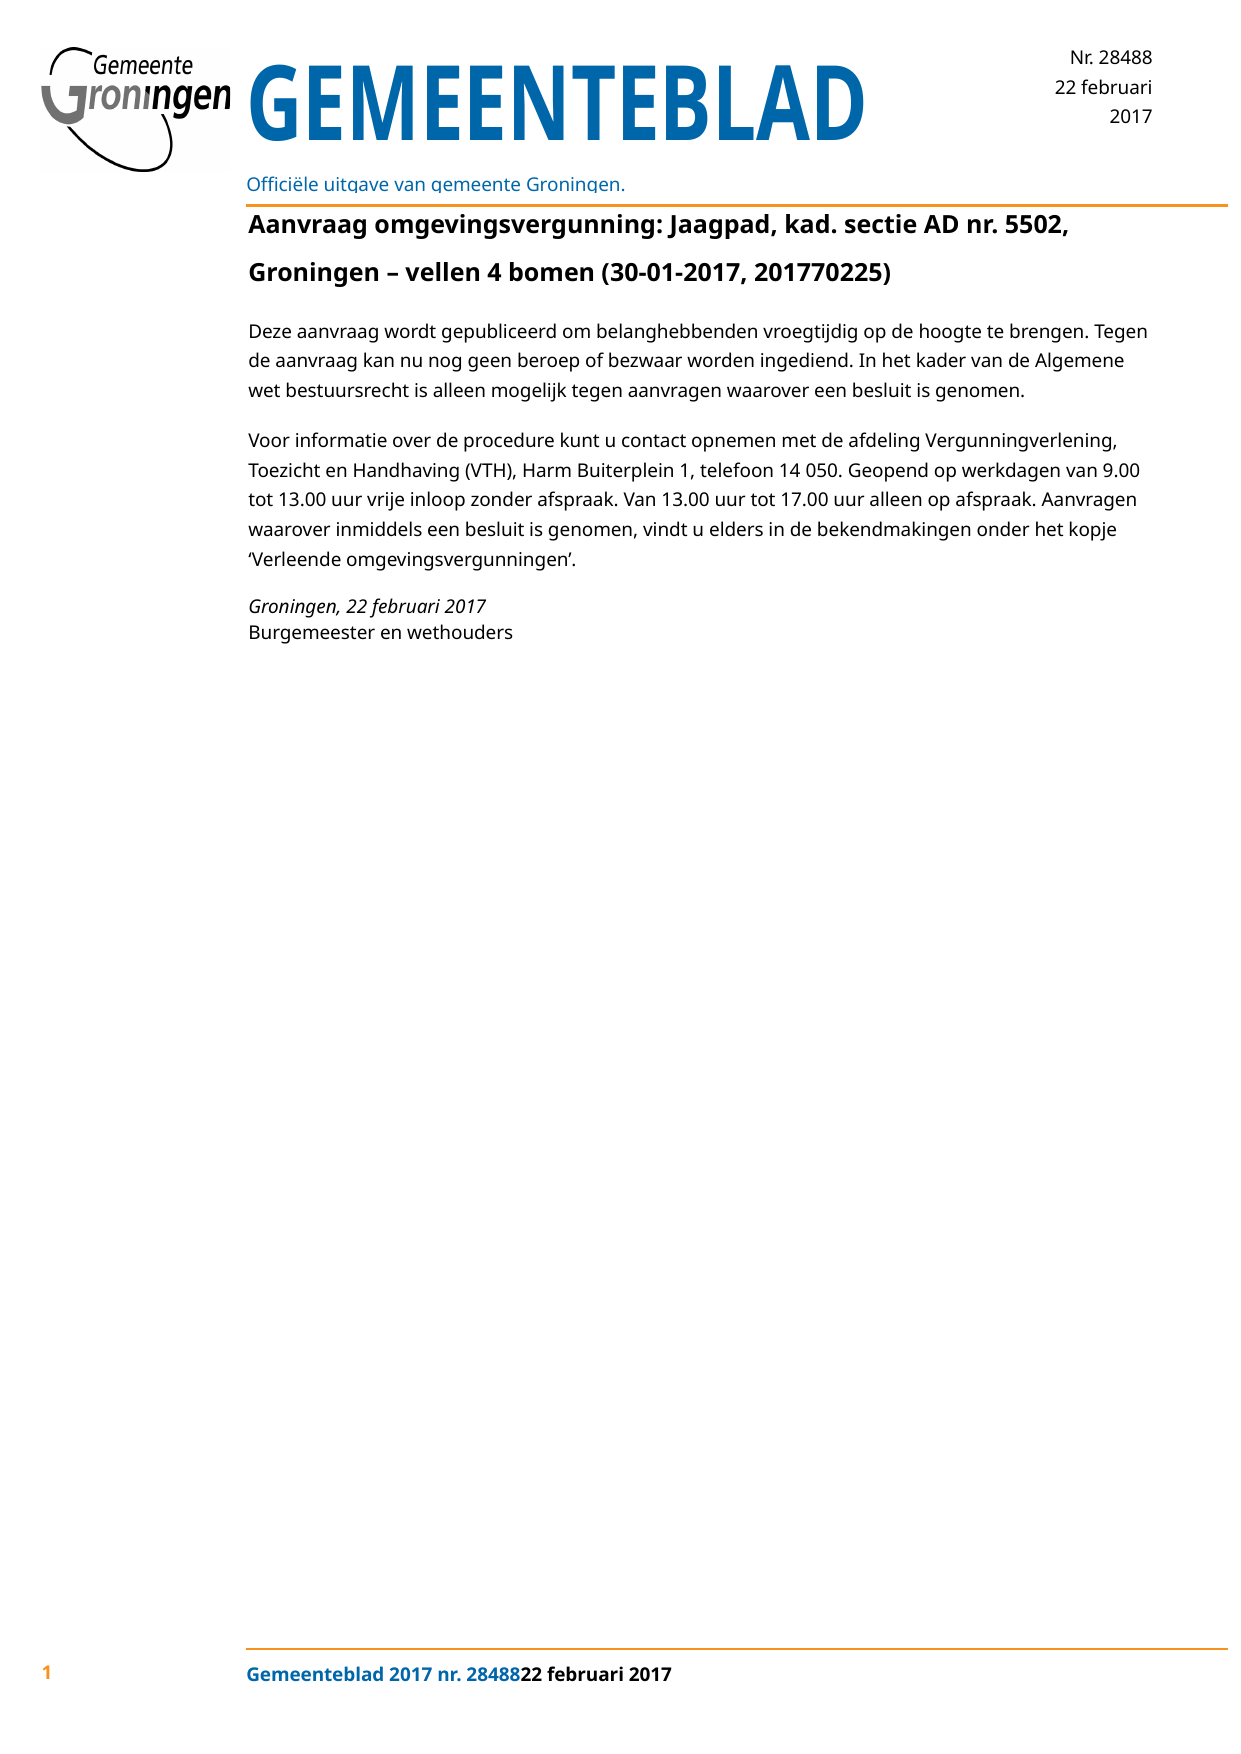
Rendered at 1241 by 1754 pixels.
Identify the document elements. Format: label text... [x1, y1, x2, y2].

text Aanvraag omgevingsvergunning: Jaagpad, kad. sectie AD nr. 5502, Groningen – vellen 4 bomen (30-01-2017, 201770225) [248, 207, 1152, 288]
text Groningen, 22 februari 2017 [248, 594, 1152, 619]
text Burgemeester en wethouders [248, 619, 1152, 645]
text Deze aanvraag wordt gepubliceerd om belanghebbenden vroegtijdig op de hoogte te brengen. Tegen de aanvraag kan nu nog geen beroep of bezwaar worden ingediend. In het kader van de Algemene wet bestuursrecht is alleen mogelijk tegen aanvragen waarover een besluit is genomen. [248, 318, 1152, 403]
text Voor informatie over de procedure kunt u contact opnemen met de afdeling Vergunningverlening, Toezicht en Handhaving (VTH), Harm Buiterplein 1, telefoon 14 050. Geopend op werkdagen van 9.00 tot 13.00 uur vrije inloop zonder afspraak. Van 13.00 uur tot 17.00 uur alleen op afspraak. Aanvragen waarover inmiddels een besluit is genomen, vindt u elders in de bekendmakingen onder het kopje ‘Verleende omgevingsvergunningen’. [248, 427, 1152, 572]
picture [41, 47, 231, 172]
